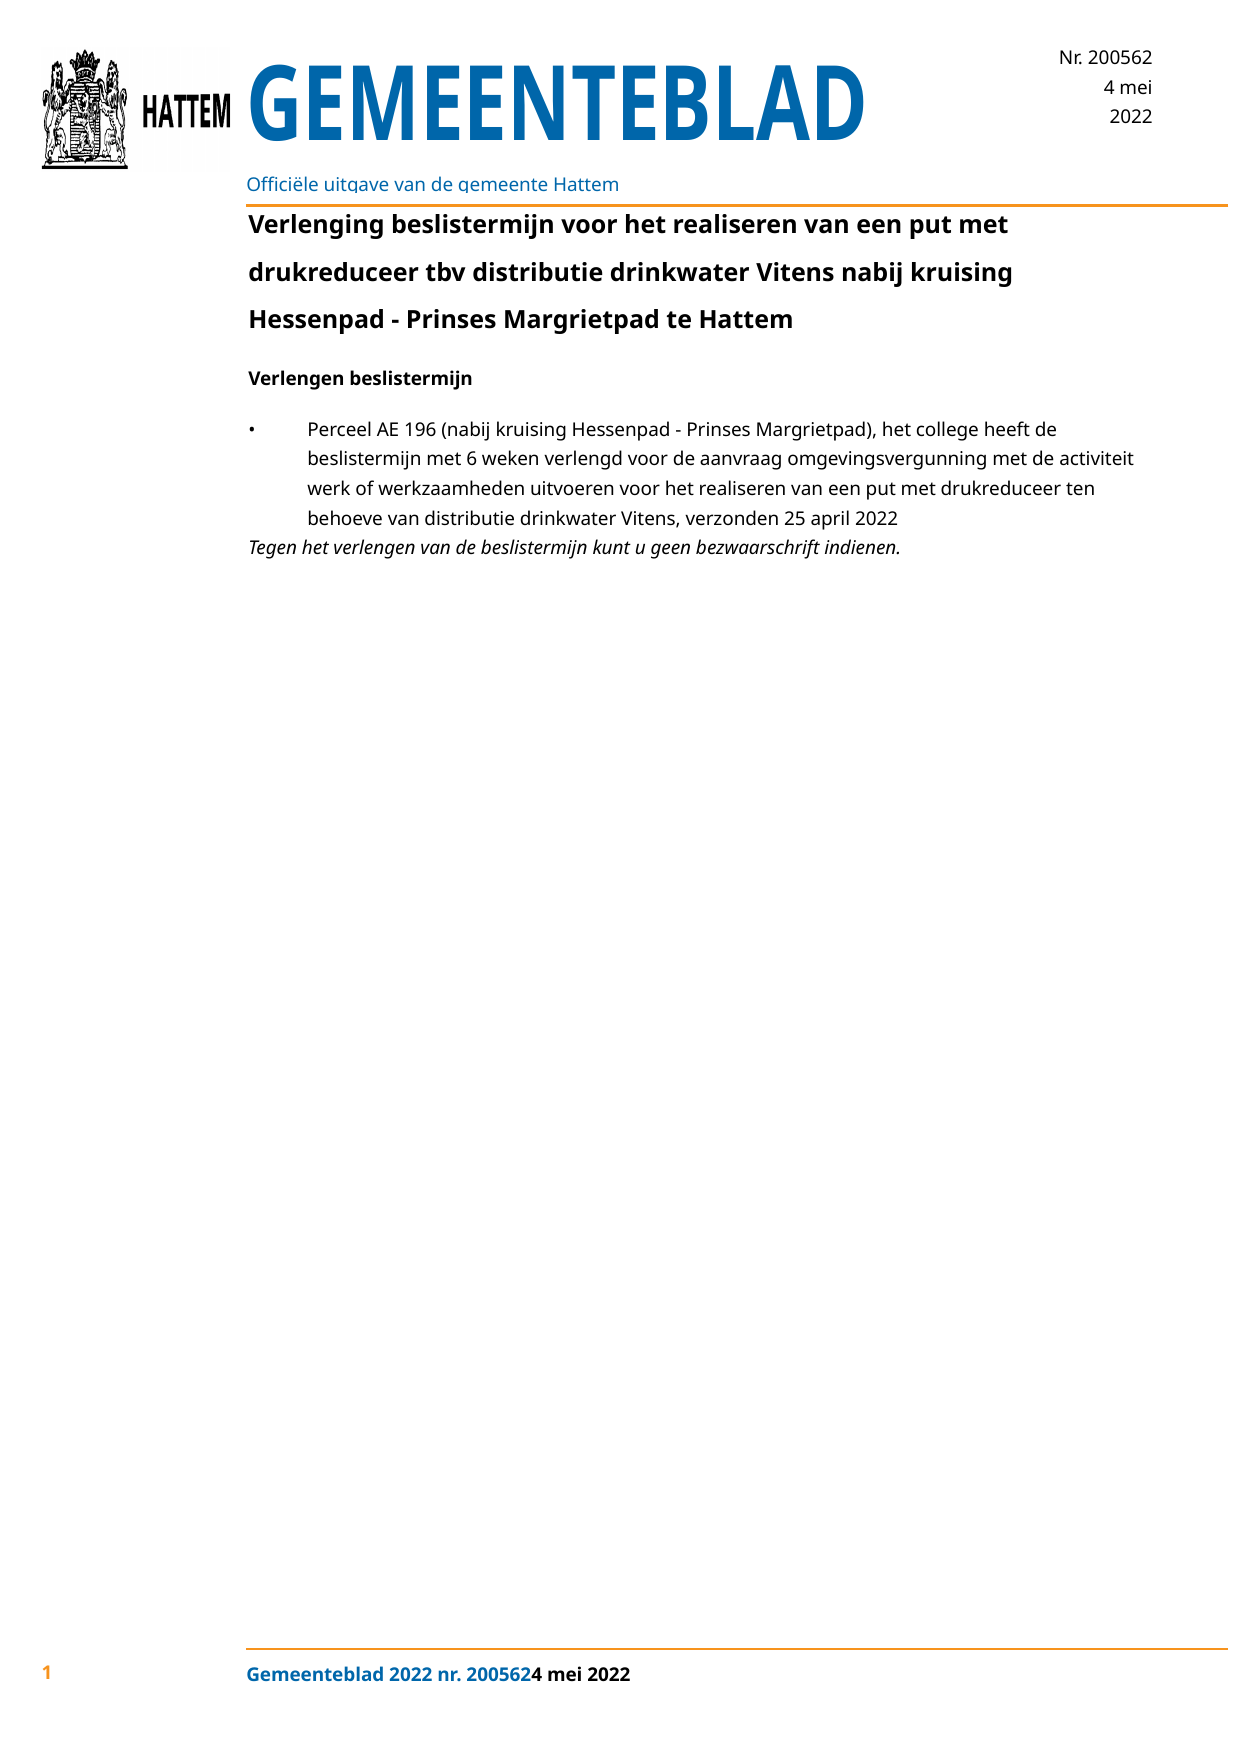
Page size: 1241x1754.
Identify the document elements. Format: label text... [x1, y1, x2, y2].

text Tegen het verlengen van de beslistermijn kunt u geen bezwaarschrift indienen. [248, 534, 1152, 560]
text Verlengen beslistermijn [248, 366, 1152, 391]
picture [41, 47, 231, 172]
list Perceel AE 196 (nabij kruising Hessenpad - Prinses Margrietpad), het college heeft de beslistermijn met 6 weken verlengd voor de aanvraag omgevingsvergunning met de activiteit werk of werkzaamheden uitvoeren voor het realiseren van een put met drukreduceer ten behoeve van distributie drinkwater Vitens, verzonden 25 april 2022 [248, 416, 1152, 530]
text Verlenging beslistermijn voor het realiseren van een put met drukreduceer tbv distributie drinkwater Vitens nabij kruising Hessenpad - Prinses Margrietpad te Hattem [248, 207, 1152, 336]
